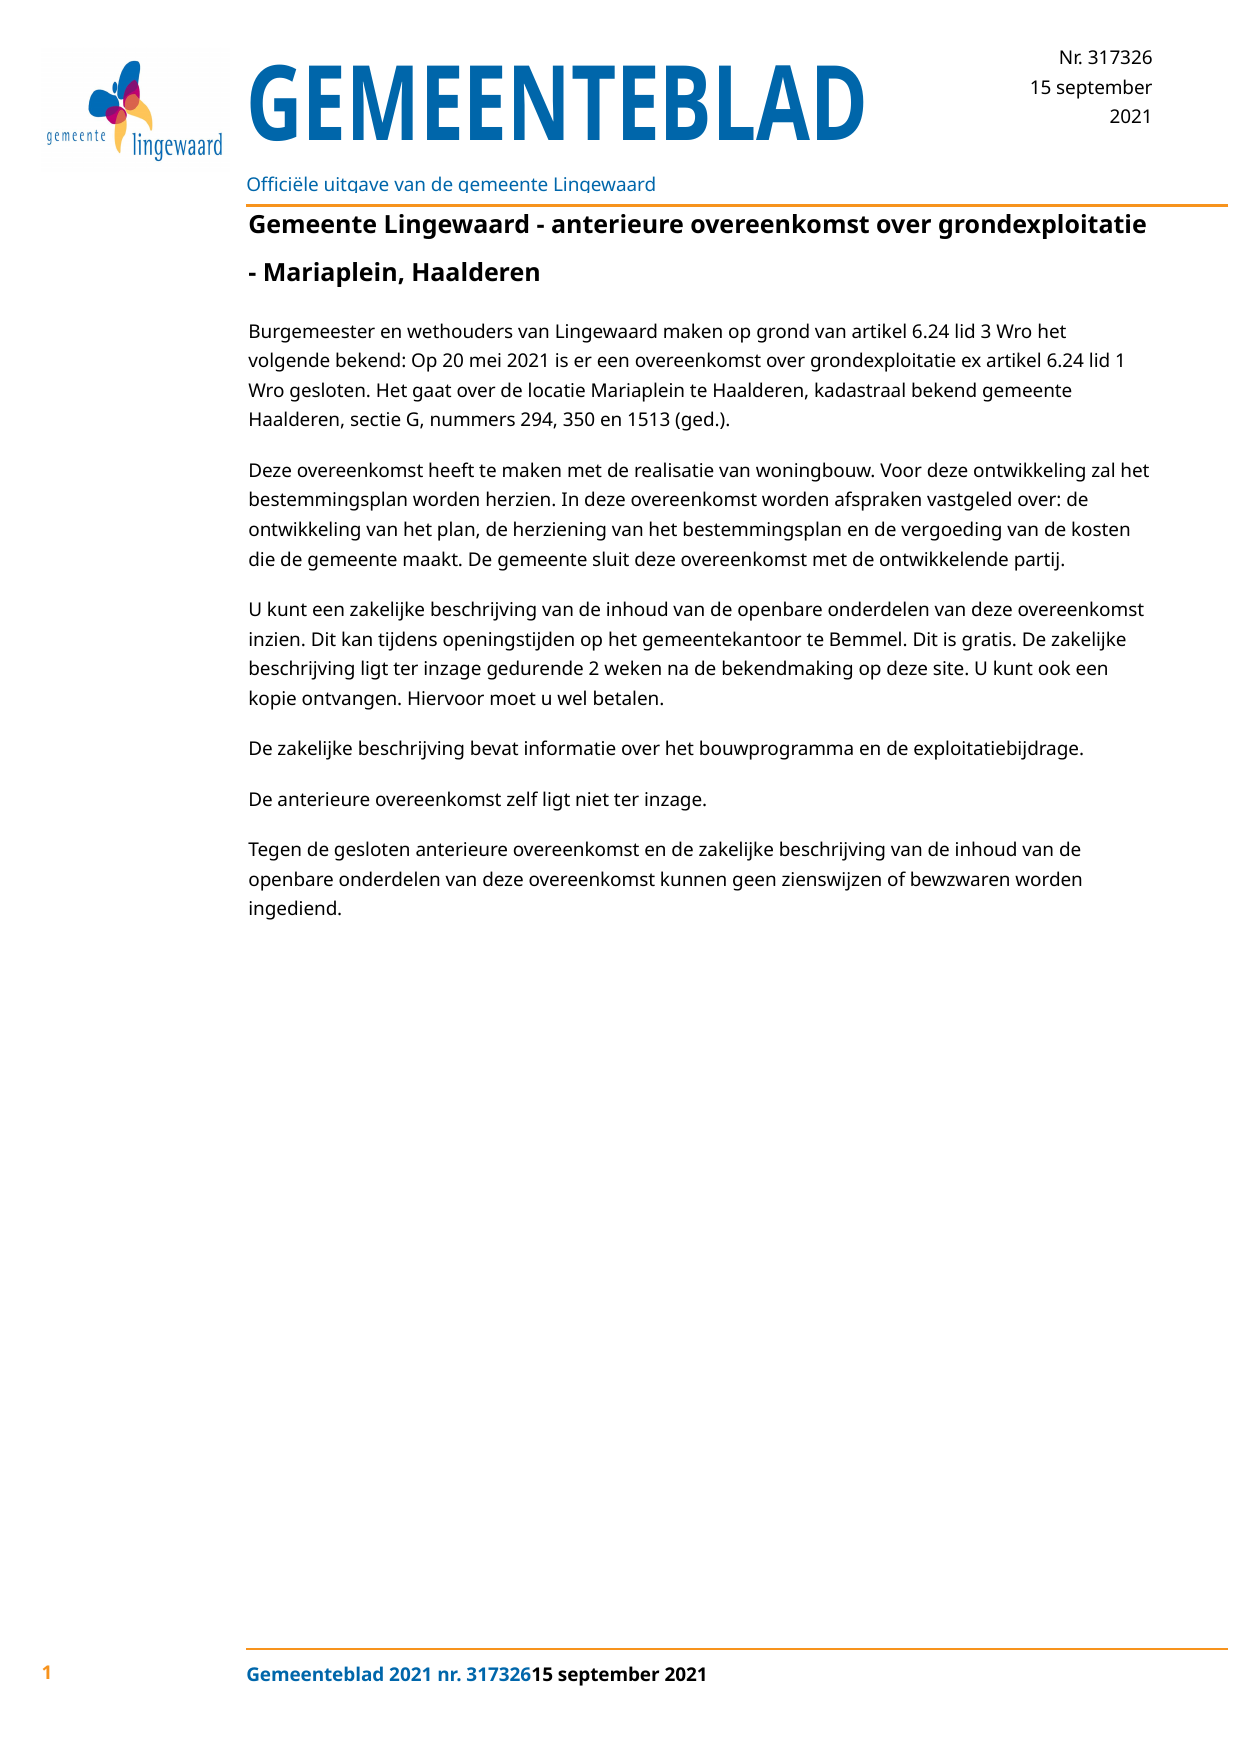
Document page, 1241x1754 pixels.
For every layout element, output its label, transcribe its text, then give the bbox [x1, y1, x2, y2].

text Tegen de gesloten anterieure overeenkomst en de zakelijke beschrijving van de inhoud van de openbare onderdelen van deze overeenkomst kunnen geen zienswijzen of bewzwaren worden ingediend. [248, 836, 1152, 921]
picture [41, 47, 231, 172]
text Gemeente Lingewaard - anterieure overeenkomst over grondexploitatie - Mariaplein, Haalderen [248, 207, 1152, 288]
text De zakelijke beschrijving bevat informatie over het bouwprogramma en de exploitatiebijdrage. [248, 735, 1152, 761]
text Burgemeester en wethouders van Lingewaard maken op grond van artikel 6.24 lid 3 Wro het volgende bekend: Op 20 mei 2021 is er een overeenkomst over grondexploitatie ex artikel 6.24 lid 1 Wro gesloten. Het gaat over de locatie Mariaplein te Haalderen, kadastraal bekend gemeente Haalderen, sectie G, nummers 294, 350 en 1513 (ged.). [248, 318, 1152, 432]
text Deze overeenkomst heeft te maken met de realisatie van woningbouw. Voor deze ontwikkeling zal het bestemmingsplan worden herzien. In deze overeenkomst worden afspraken vastgeled over: de ontwikkeling van het plan, de herziening van het bestemmingsplan en de vergoeding van de kosten die de gemeente maakt. De gemeente sluit deze overeenkomst met de ontwikkelende partij. [248, 457, 1152, 572]
text De anterieure overeenkomst zelf ligt niet ter inzage. [248, 786, 1152, 812]
text U kunt een zakelijke beschrijving van de inhoud van de openbare onderdelen van deze overeenkomst inzien. Dit kan tijdens openingstijden op het gemeentekantoor te Bemmel. Dit is gratis. De zakelijke beschrijving ligt ter inzage gedurende 2 weken na de bekendmaking op deze site. U kunt ook een kopie ontvangen. Hiervoor moet u wel betalen. [248, 596, 1152, 711]
